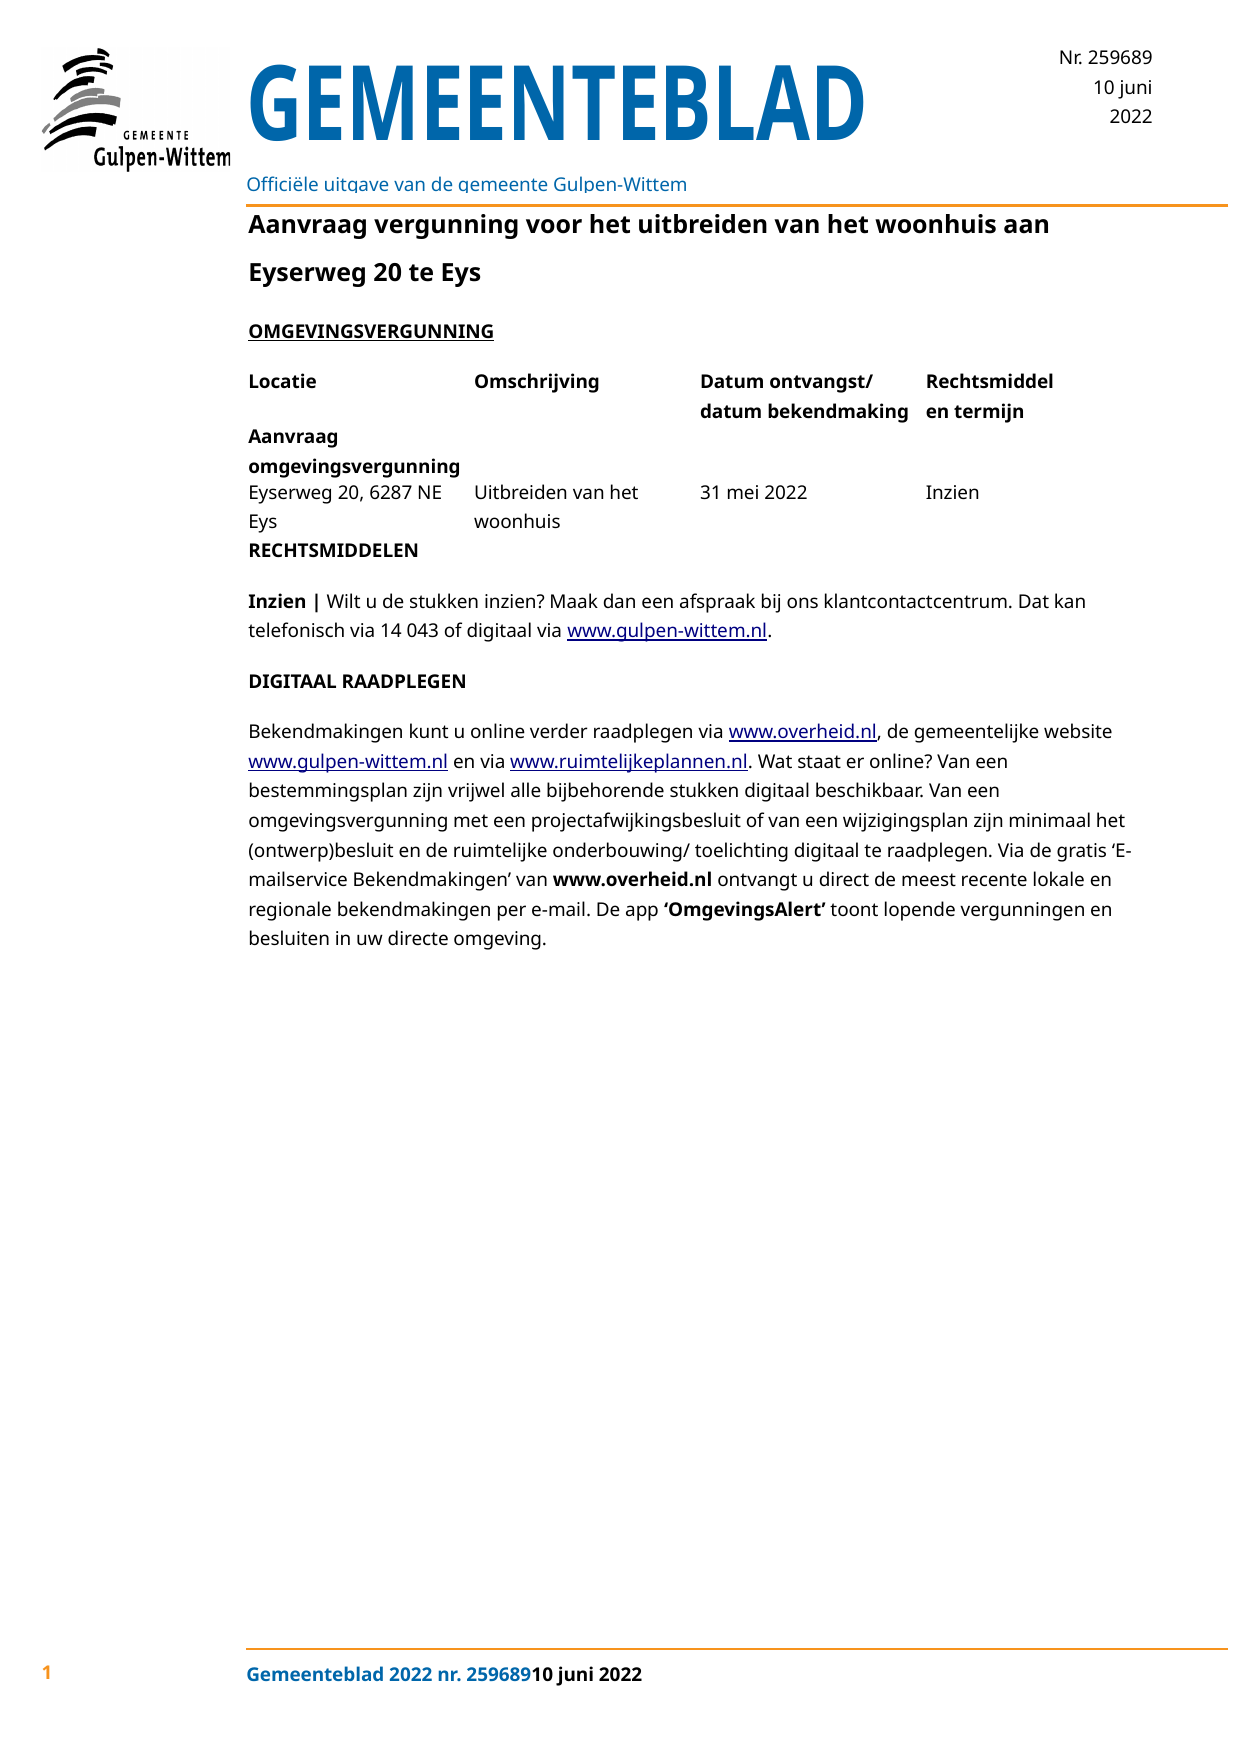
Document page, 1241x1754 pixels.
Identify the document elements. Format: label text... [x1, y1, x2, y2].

table_header Rechtsmiddel en termijn [926, 369, 1152, 424]
text RECHTSMIDDELEN [248, 538, 1152, 563]
text Bekendmakingen kunt u online verder raadplegen via www.overheid.nl, de gemeentelijke website www.gulpen-wittem.nl en via www.ruimtelijkeplannen.nl. Wat staat er online? Van een bestemmingsplan zijn vrijwel alle bijbehorende stukken digitaal beschikbaar. Van een omgevingsvergunning met een projectafwijkingsbesluit of van een wijzigingsplan zijn minimaal het (ontwerp)besluit en de ruimtelijke onderbouwing/ toelichting digitaal te raadplegen. Via de gratis ‘E-mailservice Bekendmakingen’ van www.overheid.nl ontvangt u direct de meest recente lokale en regionale bekendmakingen per e-mail. De app ‘OmgevingsAlert’ toont lopende vergunningen en besluiten in uw directe omgeving. [248, 718, 1152, 951]
picture [41, 47, 231, 172]
table_cell [700, 424, 926, 479]
table_header Locatie [248, 369, 474, 424]
text DIGITAAL RAADPLEGEN [248, 668, 1152, 694]
table_header Omschrijving [474, 369, 700, 424]
text OMGEVINGSVERGUNNING [248, 318, 1152, 344]
table_cell Aanvraag omgevingsvergunning [248, 424, 474, 479]
text Inzien | Wilt u de stukken inzien? Maak dan een afspraak bij ons klantcontactcentrum. Dat kan telefonisch via 14 043 of digitaal via www.gulpen-wittem.nl. [248, 588, 1152, 643]
table_cell Uitbreiden van het woonhuis [474, 479, 700, 534]
table_cell [474, 424, 700, 479]
table_cell Inzien [926, 479, 1152, 534]
text Aanvraag vergunning voor het uitbreiden van het woonhuis aan Eyserweg 20 te Eys [248, 207, 1152, 288]
table_cell Eyserweg 20, 6287 NE Eys [248, 479, 474, 534]
table_cell 31 mei 2022 [700, 479, 926, 534]
table_cell [926, 424, 1152, 479]
table_header Datum ontvangst/ datum bekendmaking [700, 369, 926, 424]
